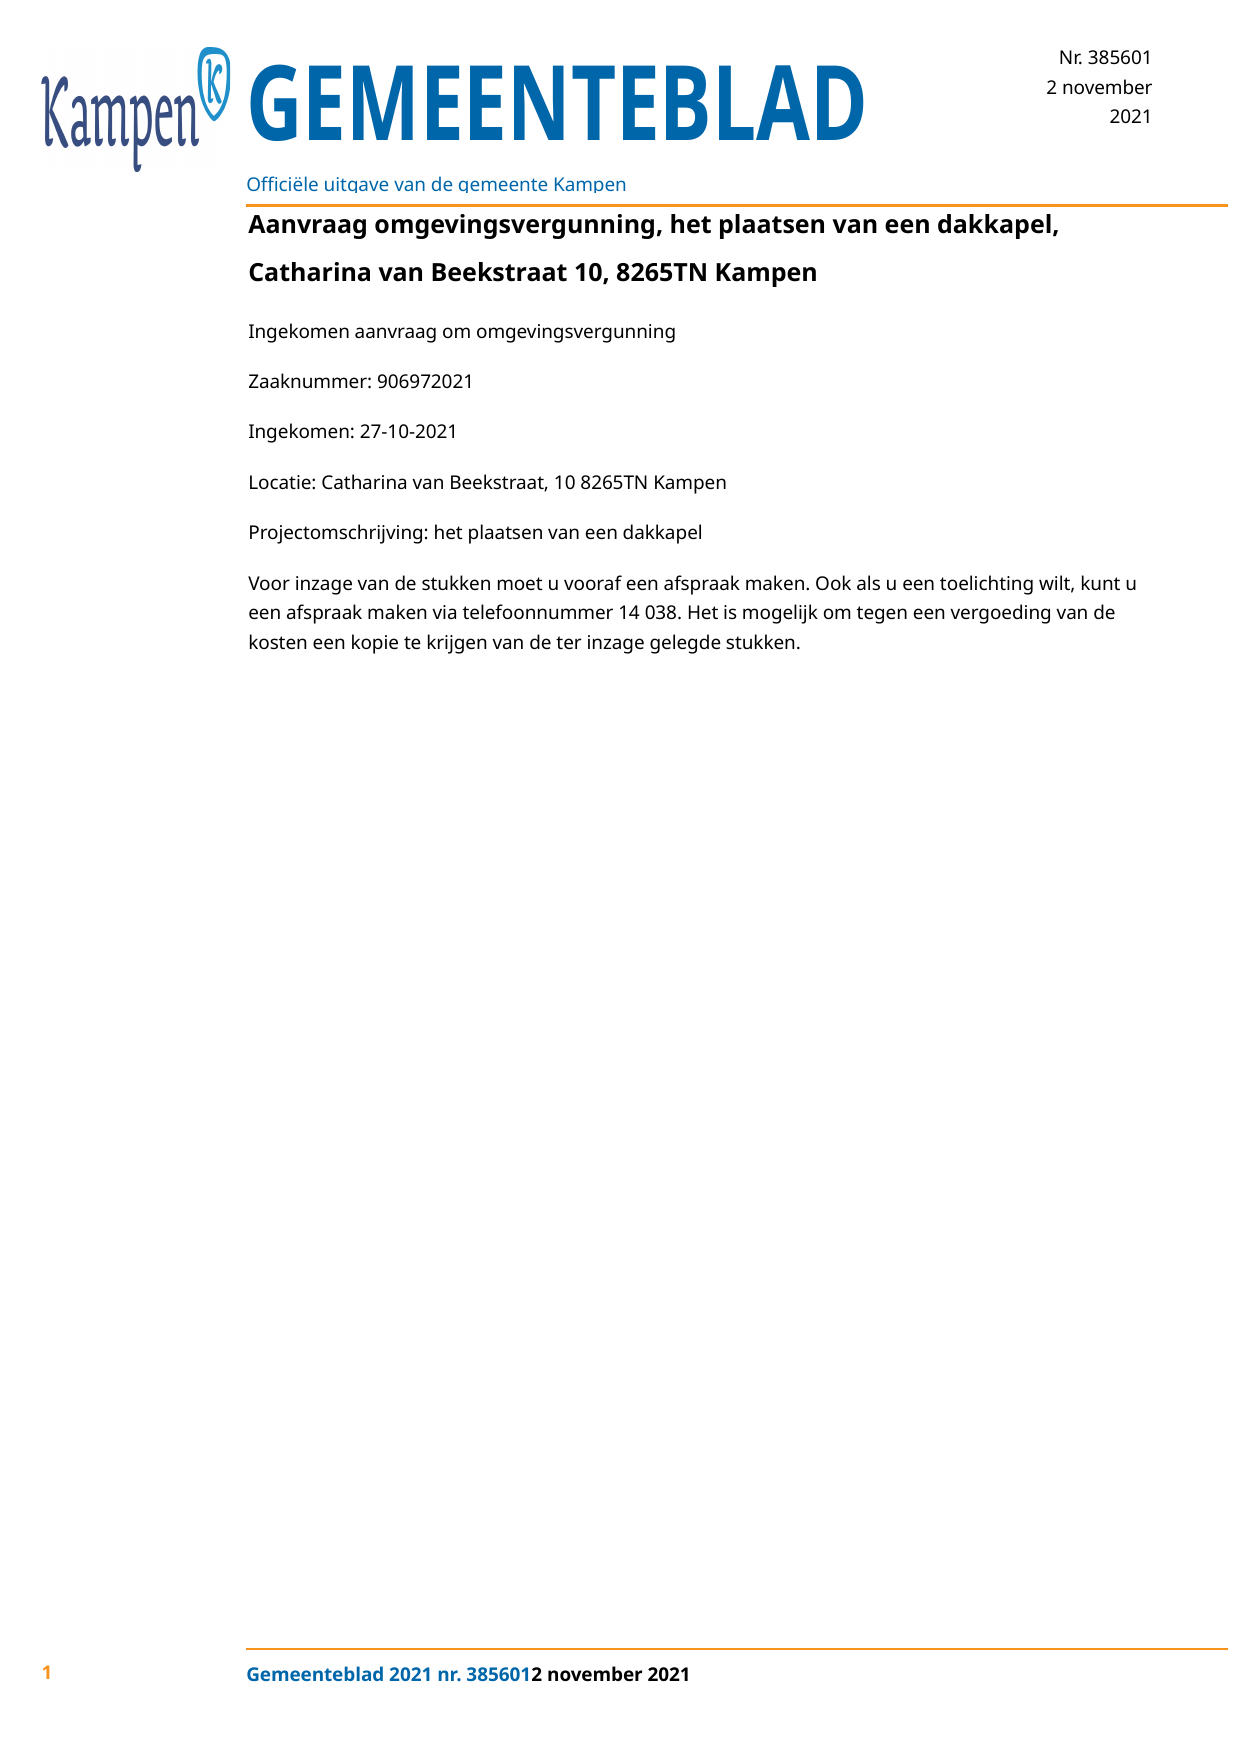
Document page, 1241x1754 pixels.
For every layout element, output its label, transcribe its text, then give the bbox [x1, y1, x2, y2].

picture [41, 47, 231, 172]
text Ingekomen aanvraag om omgevingsvergunning [248, 318, 1152, 344]
text Zaaknummer: 906972021 [248, 368, 1152, 394]
text Ingekomen: 27-10-2021 [248, 419, 1152, 444]
text Projectomschrijving: het plaatsen van een dakkapel [248, 519, 1152, 545]
text Voor inzage van de stukken moet u vooraf een afspraak maken. Ook als u een toelichting wilt, kunt u een afspraak maken via telefoonnummer 14 038. Het is mogelijk om tegen een vergoeding van de kosten een kopie te krijgen van de ter inzage gelegde stukken. [248, 570, 1152, 655]
text Locatie: Catharina van Beekstraat, 10 8265TN Kampen [248, 469, 1152, 495]
text Aanvraag omgevingsvergunning, het plaatsen van een dakkapel, Catharina van Beekstraat 10, 8265TN Kampen [248, 207, 1152, 288]
